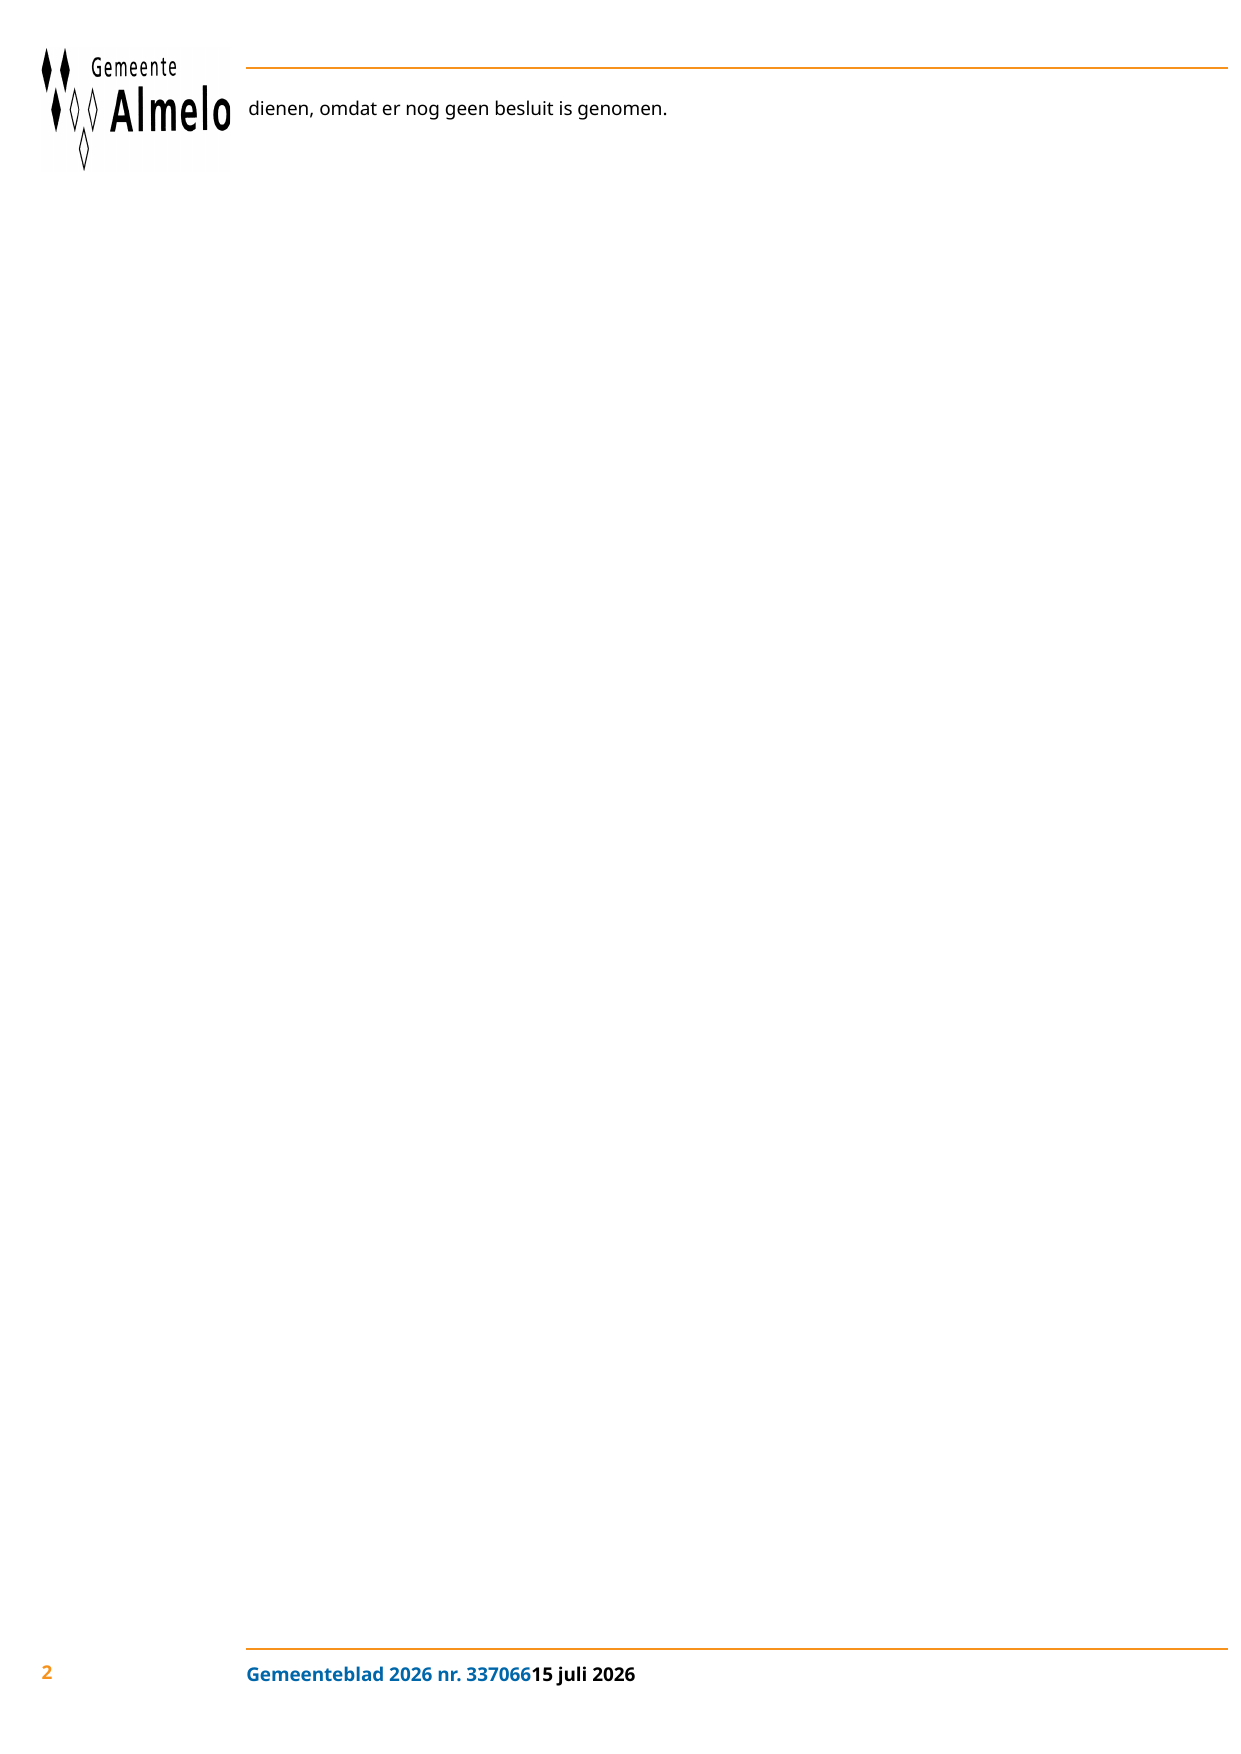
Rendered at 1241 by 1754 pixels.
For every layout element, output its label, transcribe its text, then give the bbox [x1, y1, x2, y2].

text dienen, omdat er nog geen besluit is genomen. [248, 95, 1152, 121]
picture [41, 47, 231, 172]
